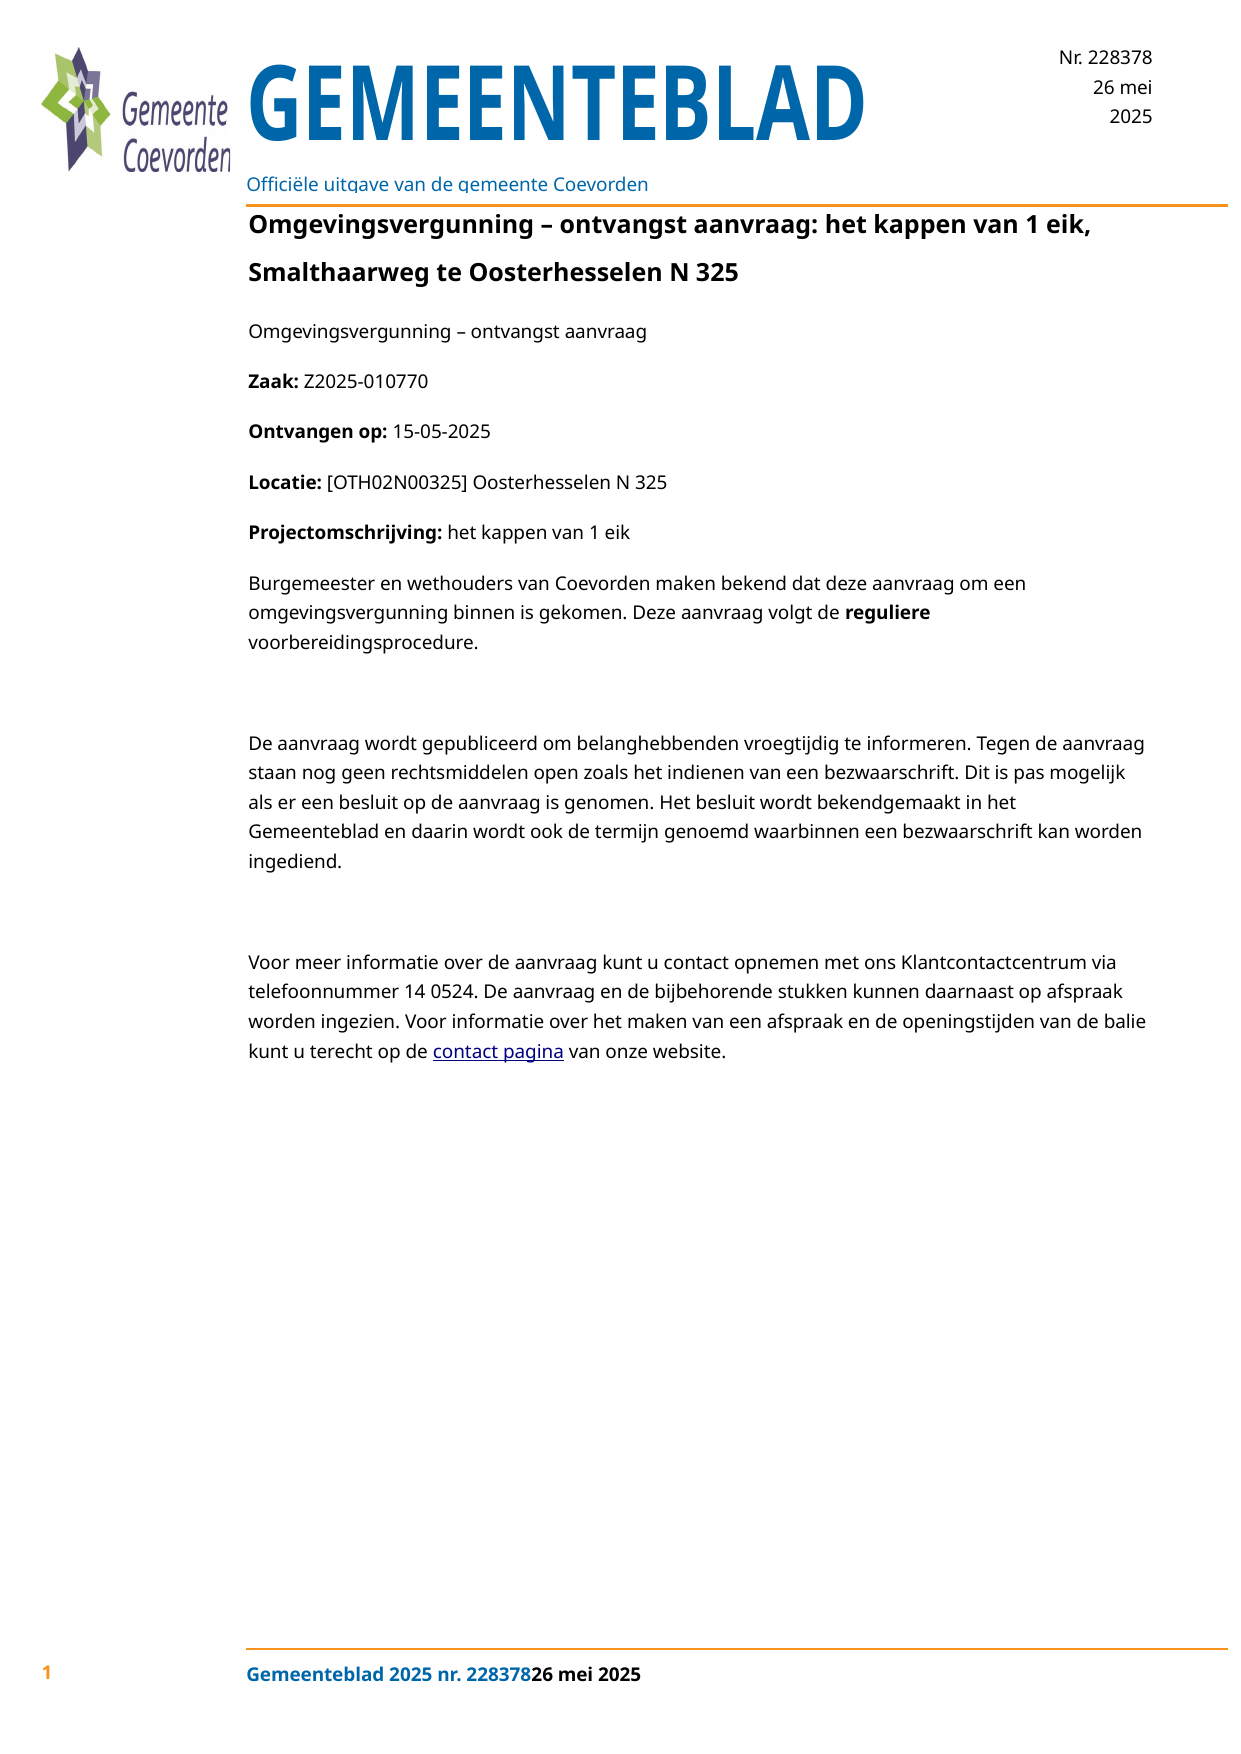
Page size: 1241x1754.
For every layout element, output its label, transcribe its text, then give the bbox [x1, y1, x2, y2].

text Omgevingsvergunning – ontvangst aanvraag: het kappen van 1 eik, Smalthaarweg te Oosterhesselen N 325 [248, 207, 1152, 288]
text Locatie: [OTH02N00325] Oosterhesselen N 325 [248, 469, 1152, 495]
text Voor meer informatie over de aanvraag kunt u contact opnemen met ons Klantcontactcentrum via telefoonnummer 14 0524. De aanvraag en de bijbehorende stukken kunnen daarnaast op afspraak worden ingezien. Voor informatie over het maken van een afspraak en de openingstijden van de balie kunt u terecht op de contact pagina van onze website. [248, 949, 1152, 1064]
text Projectomschrijving: het kappen van 1 eik [248, 519, 1152, 545]
text Ontvangen op: 15-05-2025 [248, 419, 1152, 444]
text De aanvraag wordt gepubliceerd om belanghebbenden vroegtijdig te informeren. Tegen de aanvraag staan nog geen rechtsmiddelen open zoals het indienen van een bezwaarschrift. Dit is pas mogelijk als er een besluit op de aanvraag is genomen. Het besluit wordt bekendgemaakt in het Gemeenteblad en daarin wordt ook de termijn genoemd waarbinnen een bezwaarschrift kan worden ingediend. [248, 730, 1152, 874]
text Zaak: Z2025-010770 [248, 368, 1152, 394]
text Burgemeester en wethouders van Coevorden maken bekend dat deze aanvraag om een omgevingsvergunning binnen is gekomen. Deze aanvraag volgt de reguliere voorbereidingsprocedure. [248, 570, 1152, 655]
picture [41, 47, 231, 172]
text Omgevingsvergunning – ontvangst aanvraag [248, 318, 1152, 344]
